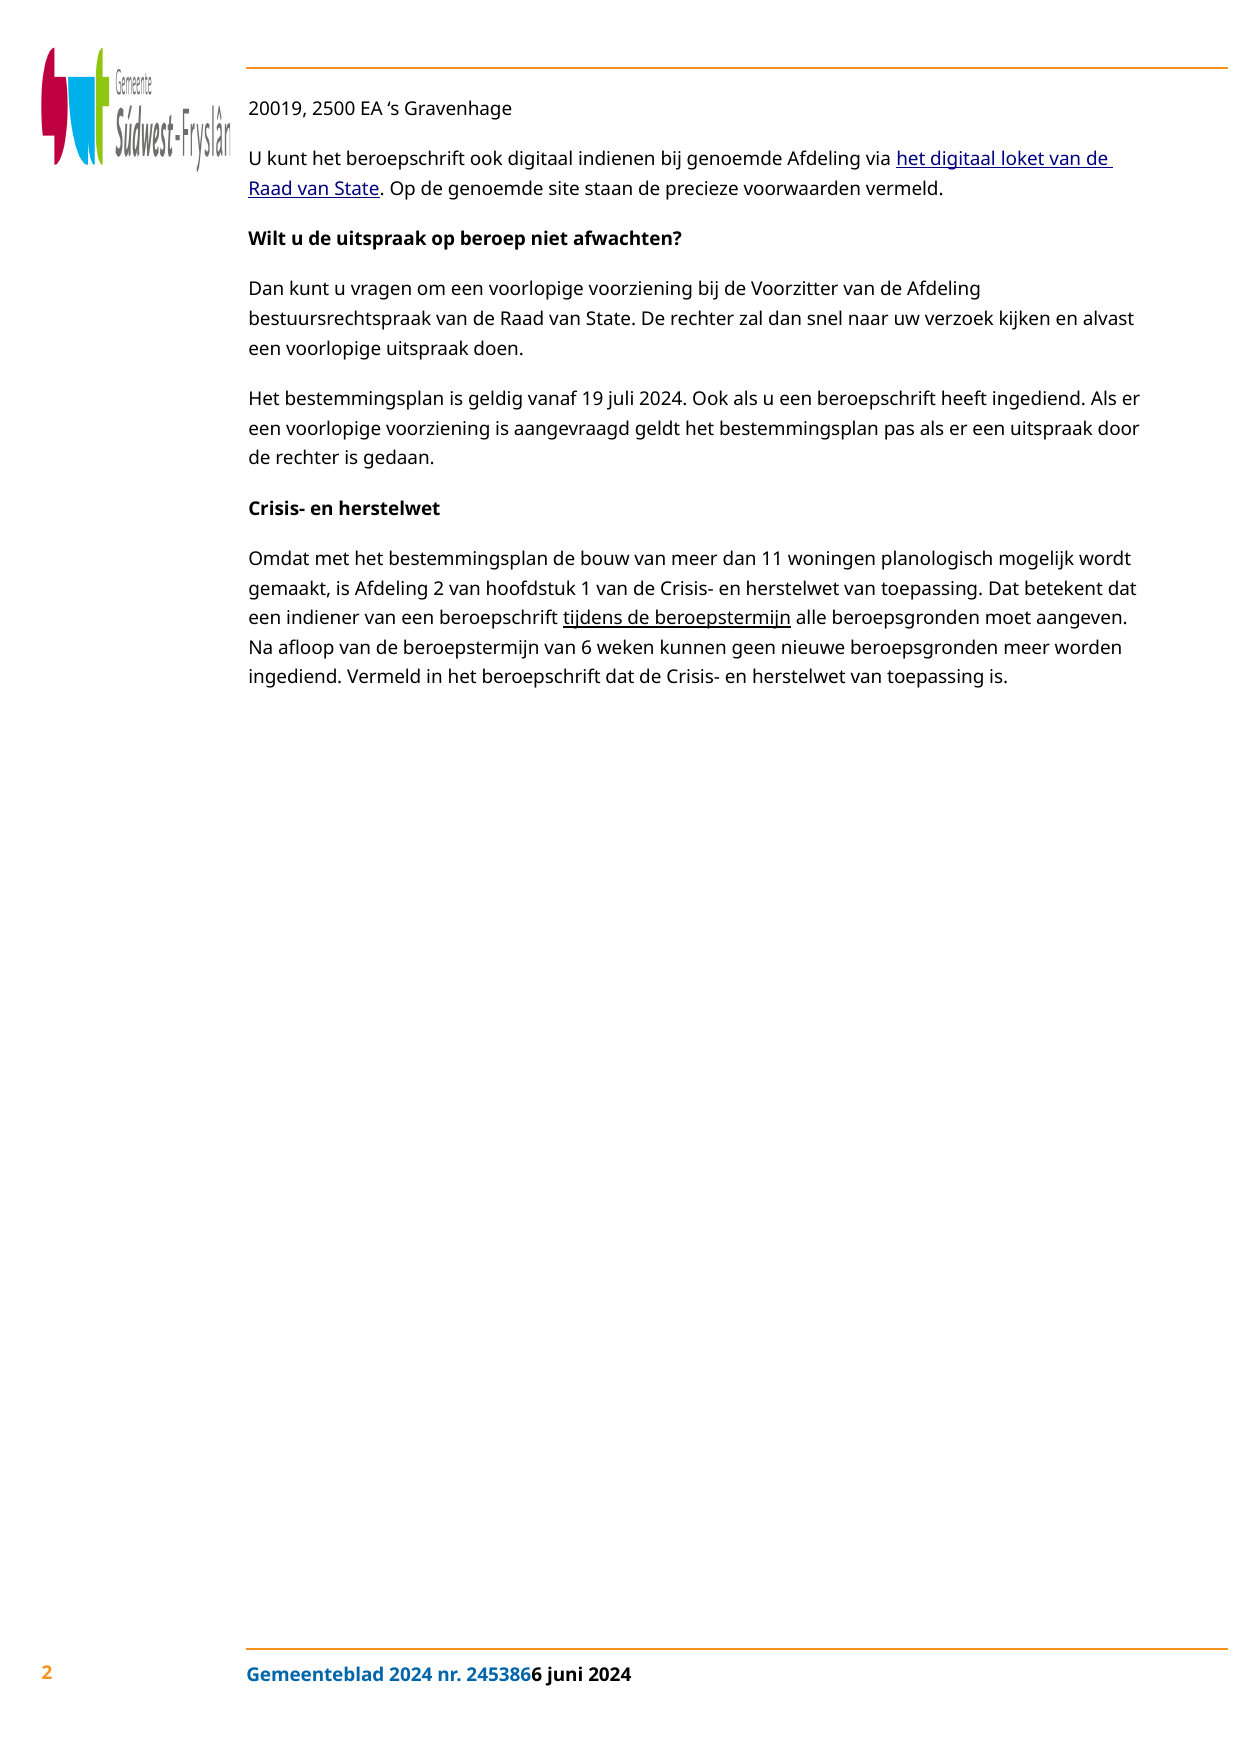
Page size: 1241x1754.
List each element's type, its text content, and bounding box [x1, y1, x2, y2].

text U kunt het beroepschrift ook digitaal indienen bij genoemde Afdeling via het digitaal loket van de Raad van State. Op de genoemde site staan de precieze voorwaarden vermeld. [248, 145, 1152, 201]
picture [41, 47, 231, 172]
text Het bestemmingsplan is geldig vanaf 19 juli 2024. Ook als u een beroepschrift heeft ingediend. Als er een voorlopige voorziening is aangevraagd geldt het bestemmingsplan pas als er een uitspraak door de rechter is gedaan. [248, 385, 1152, 470]
text Wilt u de uitspraak op beroep niet afwachten? [248, 225, 1152, 251]
text Dan kunt u vragen om een voorlopige voorziening bij de Voorzitter van de Afdeling bestuursrechtspraak van de Raad van State. De rechter zal dan snel naar uw verzoek kijken en alvast een voorlopige uitspraak doen. [248, 276, 1152, 361]
text Crisis- en herstelwet [248, 495, 1152, 521]
text Omdat met het bestemmingsplan de bouw van meer dan 11 woningen planologisch mogelijk wordt gemaakt, is Afdeling 2 van hoofdstuk 1 van de Crisis- en herstelwet van toepassing. Dat betekent dat een indiener van een beroepschrift tijdens de beroepstermijn alle beroepsgronden moet aangeven. Na afloop van de beroepstermijn van 6 weken kunnen geen nieuwe beroepsgronden meer worden ingediend. Vermeld in het beroepschrift dat de Crisis- en herstelwet van toepassing is. [248, 545, 1152, 689]
text 20019, 2500 EA ‘s Gravenhage [248, 95, 1152, 121]
